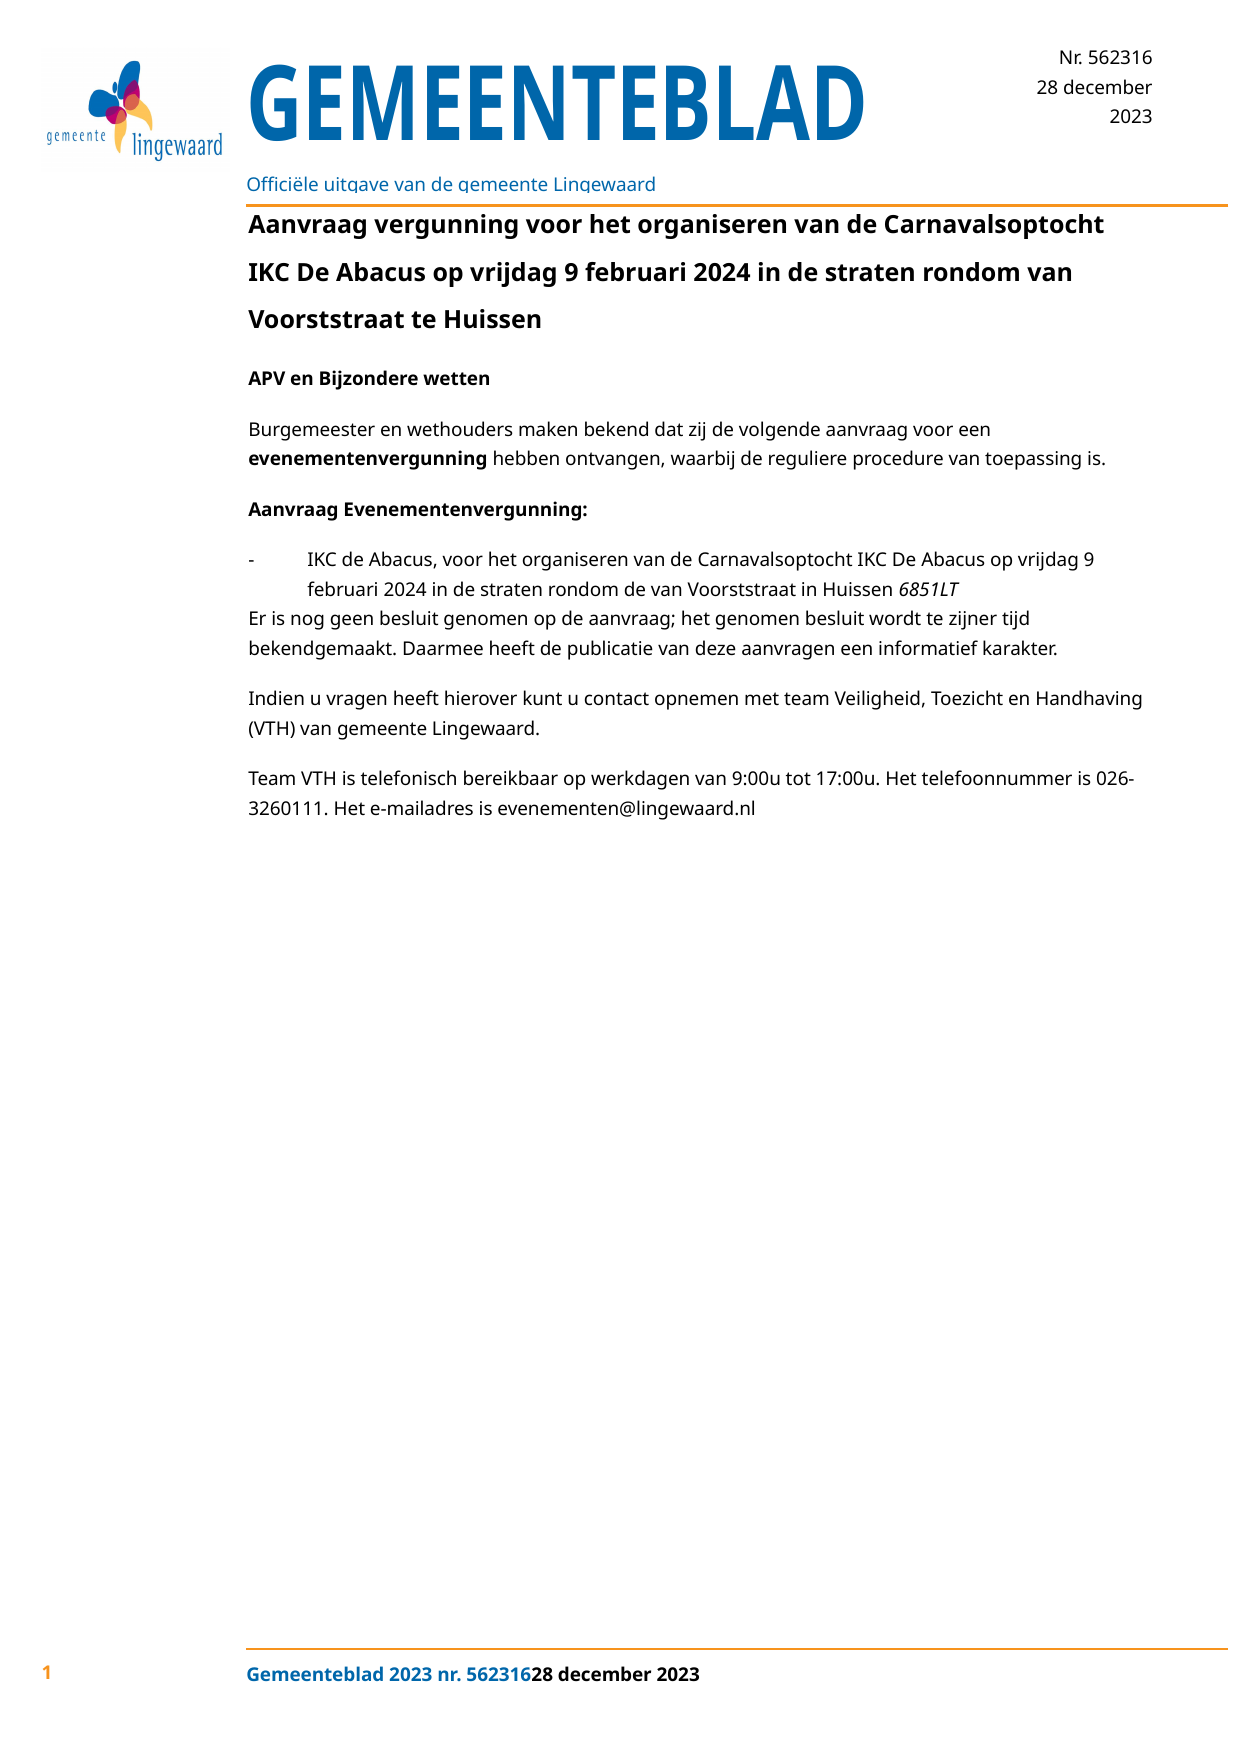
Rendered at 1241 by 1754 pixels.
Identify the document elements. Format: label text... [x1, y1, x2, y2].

text Aanvraag vergunning voor het organiseren van de Carnavalsoptocht IKC De Abacus op vrijdag 9 februari 2024 in de straten rondom van Voorststraat te Huissen [248, 207, 1152, 336]
text APV en Bijzondere wetten [248, 366, 1152, 391]
text Burgemeester en wethouders maken bekend dat zij de volgende aanvraag voor een evenementenvergunning hebben ontvangen, waarbij de reguliere procedure van toepassing is. [248, 416, 1152, 471]
text Aanvraag Evenementenvergunning: [248, 496, 1152, 522]
text Team VTH is telefonisch bereikbaar op werkdagen van 9:00u tot 17:00u. Het telefoonnummer is 026-3260111. Het e-mailadres is evenementen@lingewaard.nl [248, 766, 1152, 821]
list IKC de Abacus, voor het organiseren van de Carnavalsoptocht IKC De Abacus op vrijdag 9 februari 2024 in de straten rondom de van Voorststraat in Huissen 6851LT [248, 546, 1152, 602]
text Er is nog geen besluit genomen op de aanvraag; het genomen besluit wordt te zijner tijd bekendgemaakt. Daarmee heeft de publicatie van deze aanvragen een informatief karakter. [248, 606, 1152, 661]
text Indien u vragen heeft hierover kunt u contact opnemen met team Veiligheid, Toezicht en Handhaving (VTH) van gemeente Lingewaard. [248, 686, 1152, 741]
picture [41, 47, 231, 172]
